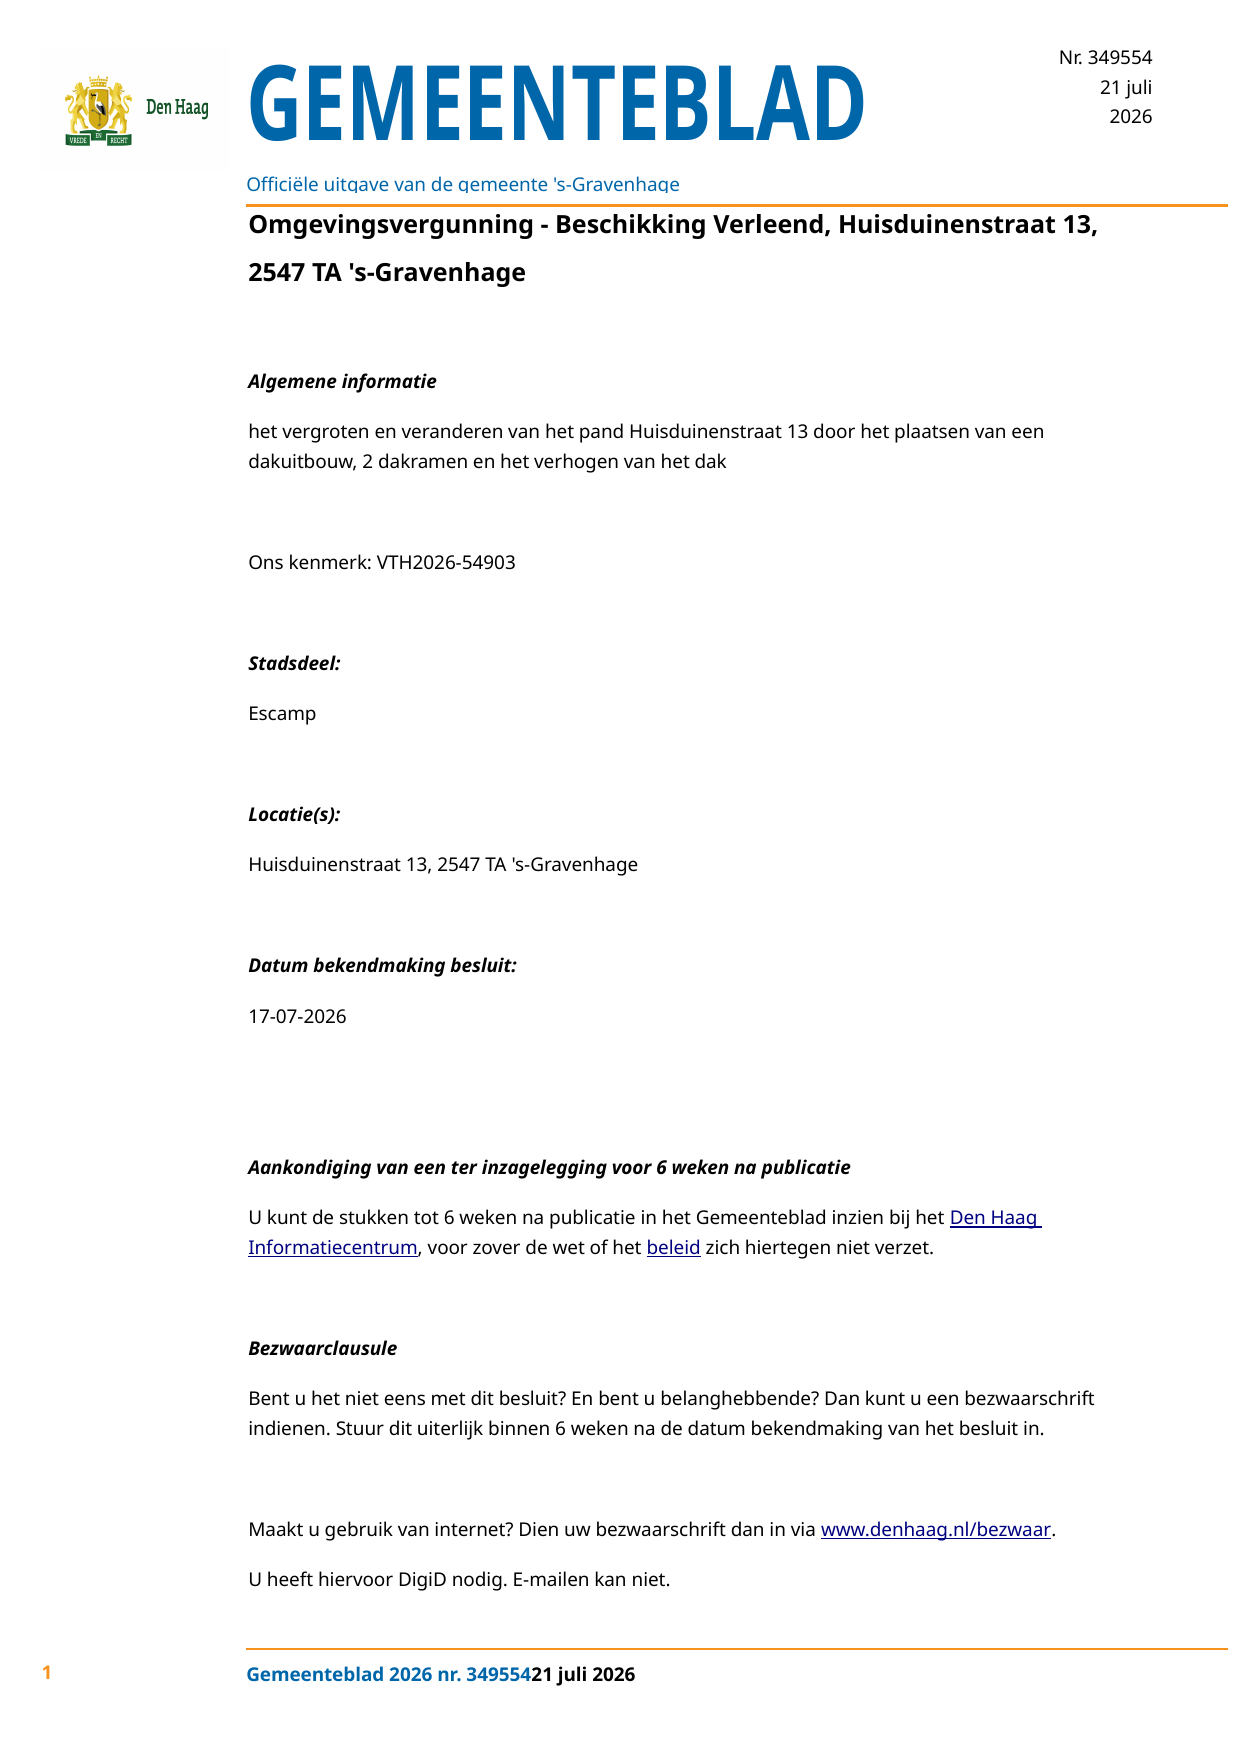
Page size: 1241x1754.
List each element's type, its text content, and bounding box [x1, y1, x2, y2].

text Omgevingsvergunning - Beschikking Verleend, Huisduinenstraat 13, 2547 TA 's-Gravenhage [248, 207, 1152, 288]
text Locatie(s): [248, 801, 1152, 827]
text Stadsdeel: [248, 650, 1152, 676]
text Algemene informatie [248, 368, 1152, 394]
text 17-07-2026 [248, 1003, 1152, 1029]
picture [41, 47, 231, 172]
text Bent u het niet eens met dit besluit? En bent u belanghebbende? Dan kunt u een bezwaarschrift indienen. Stuur dit uiterlijk binnen 6 weken na de datum bekendmaking van het besluit in. [248, 1385, 1152, 1441]
text Maakt u gebruik van internet? Dien uw bezwaarschrift dan in via www.denhaag.nl/bezwaar. [248, 1516, 1152, 1542]
text Escamp [248, 700, 1152, 726]
text het vergroten en veranderen van het pand Huisduinenstraat 13 door het plaatsen van een dakuitbouw, 2 dakramen en het verhogen van het dak [248, 419, 1152, 474]
text Aankondiging van een ter inzagelegging voor 6 weken na publicatie [248, 1154, 1152, 1180]
text U heeft hiervoor DigiD nodig. E-mailen kan niet. [248, 1566, 1152, 1592]
text U kunt de stukken tot 6 weken na publicatie in het Gemeenteblad inzien bij het Den Haag Informatiecentrum, voor zover de wet of het beleid zich hiertegen niet verzet. [248, 1204, 1152, 1260]
text Ons kenmerk: VTH2026-54903 [248, 549, 1152, 575]
text Huisduinenstraat 13, 2547 TA 's-Gravenhage [248, 852, 1152, 877]
text Datum bekendmaking besluit: [248, 952, 1152, 978]
text Bezwaarclausule [248, 1335, 1152, 1361]
